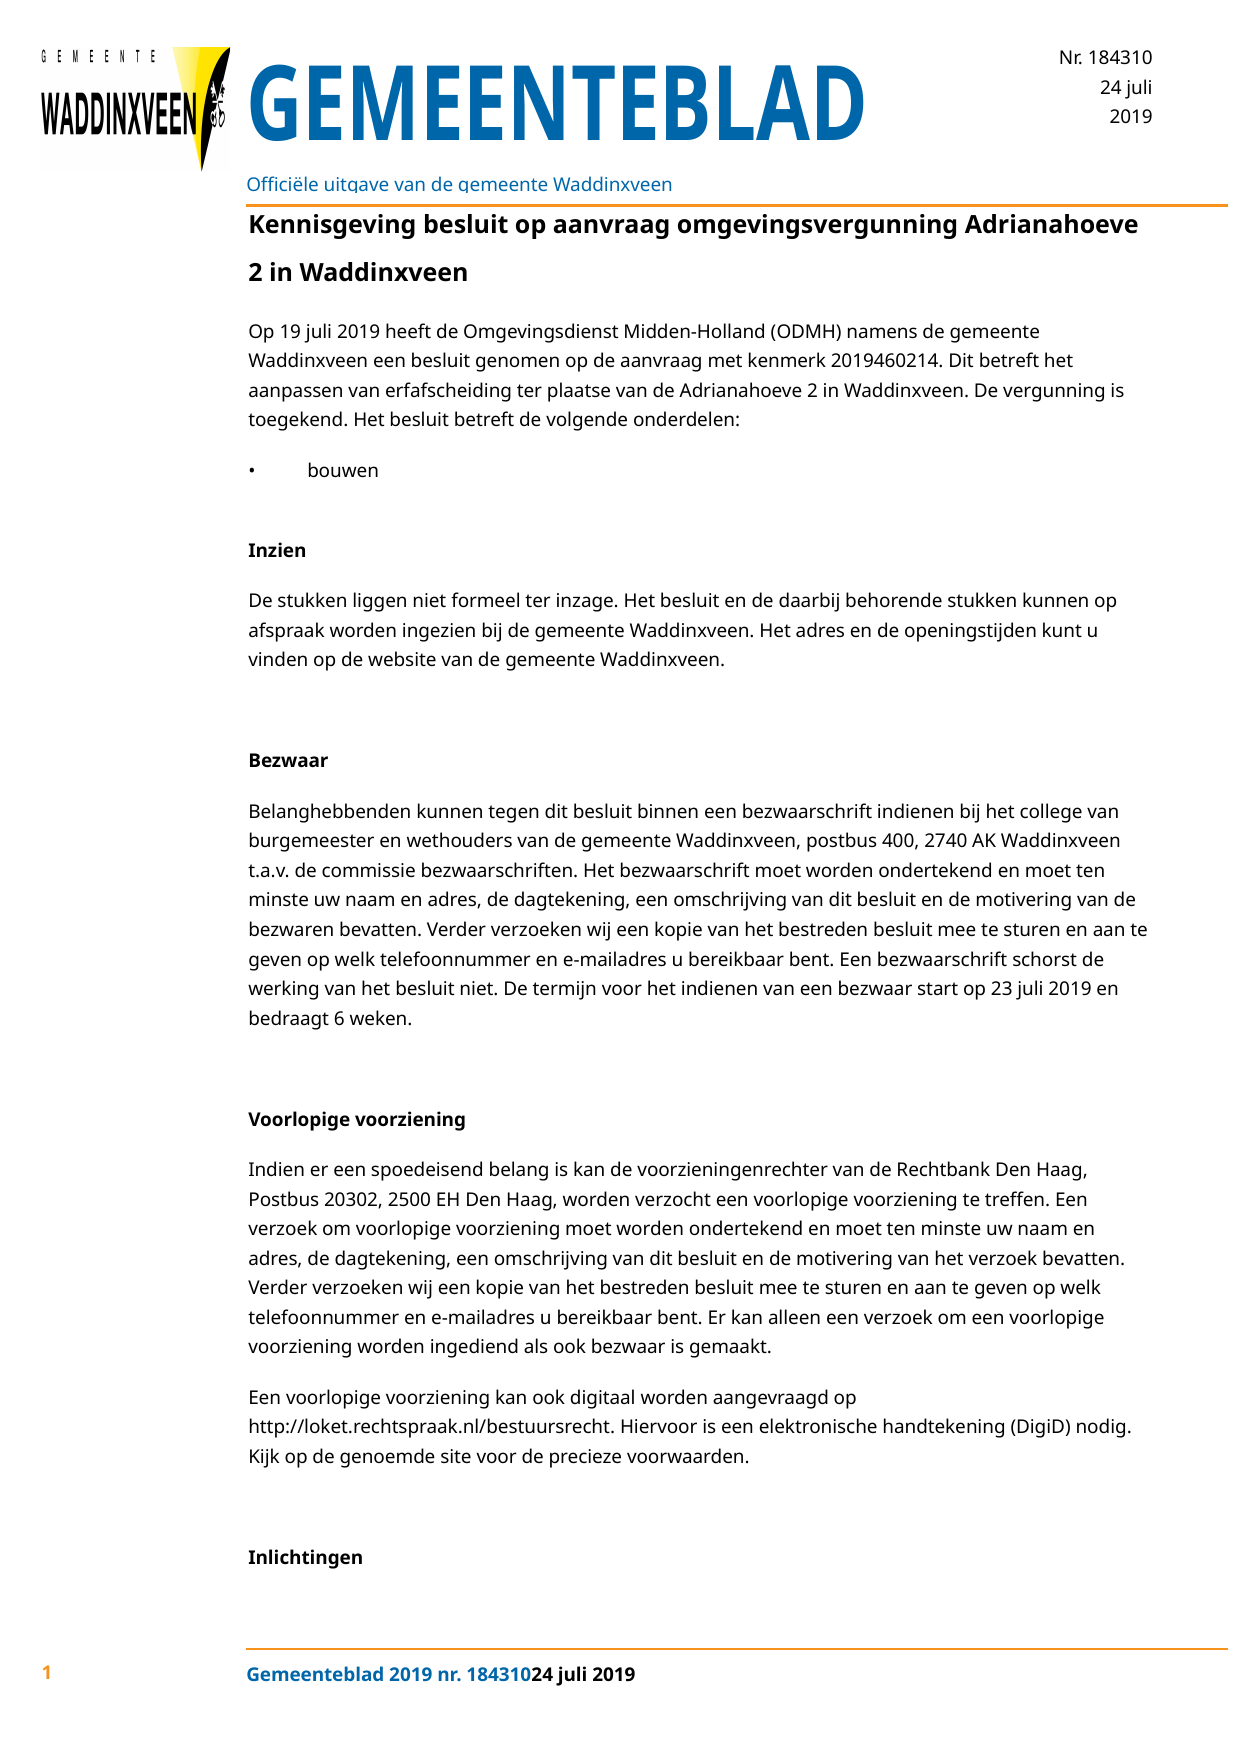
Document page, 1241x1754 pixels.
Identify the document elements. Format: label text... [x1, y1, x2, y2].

text De stukken liggen niet formeel ter inzage. Het besluit en de daarbij behorende stukken kunnen op afspraak worden ingezien bij de gemeente Waddinxveen. Het adres en de openingstijden kunt u vinden op de website van de gemeente Waddinxveen. [248, 587, 1152, 672]
text Inzien [248, 537, 1152, 563]
text Kennisgeving besluit op aanvraag omgevingsvergunning Adrianahoeve 2 in Waddinxveen [248, 207, 1152, 288]
text Bezwaar [248, 747, 1152, 773]
text Belanghebbenden kunnen tegen dit besluit binnen een bezwaarschrift indienen bij het college van burgemeester en wethouders van de gemeente Waddinxveen, postbus 400, 2740 AK Waddinxveen t.a.v. de commissie bezwaarschriften. Het bezwaarschrift moet worden ondertekend en moet ten minste uw naam en adres, de dagtekening, een omschrijving van dit besluit en de motivering van de bezwaren bevatten. Verder verzoeken wij een kopie van het bestreden besluit mee te sturen en aan te geven op welk telefoonnummer en e-mailadres u bereikbaar bent. Een bezwaarschrift schorst de werking van het besluit niet. De termijn voor het indienen van een bezwaar start op 23 juli 2019 en bedraagt 6 weken. [248, 798, 1152, 1031]
picture [41, 47, 231, 172]
text Indien er een spoedeisend belang is kan de voorzieningenrechter van de Rechtbank Den Haag, Postbus 20302, 2500 EH Den Haag, worden verzocht een voorlopige voorziening te treffen. Een verzoek om voorlopige voorziening moet worden ondertekend en moet ten minste uw naam en adres, de dagtekening, een omschrijving van dit besluit en de motivering van het verzoek bevatten. Verder verzoeken wij een kopie van het bestreden besluit mee te sturen en aan te geven op welk telefoonnummer en e-mailadres u bereikbaar bent. Er kan alleen een verzoek om een voorlopige voorziening worden ingediend als ook bezwaar is gemaakt. [248, 1156, 1152, 1359]
text Een voorlopige voorziening kan ook digitaal worden aangevraagd op http://loket.rechtspraak.nl/bestuursrecht. Hiervoor is een elektronische handtekening (DigiD) nodig. Kijk op de genoemde site voor de precieze voorwaarden. [248, 1384, 1152, 1469]
list bouwen [248, 457, 1152, 483]
text Inlichtingen [248, 1544, 1152, 1570]
text Voorlopige voorziening [248, 1106, 1152, 1132]
text Op 19 juli 2019 heeft de Omgevingsdienst Midden-Holland (ODMH) namens de gemeente Waddinxveen een besluit genomen op de aanvraag met kenmerk 2019460214. Dit betreft het aanpassen van erfafscheiding ter plaatse van de Adrianahoeve 2 in Waddinxveen. De vergunning is toegekend. Het besluit betreft de volgende onderdelen: [248, 318, 1152, 432]
